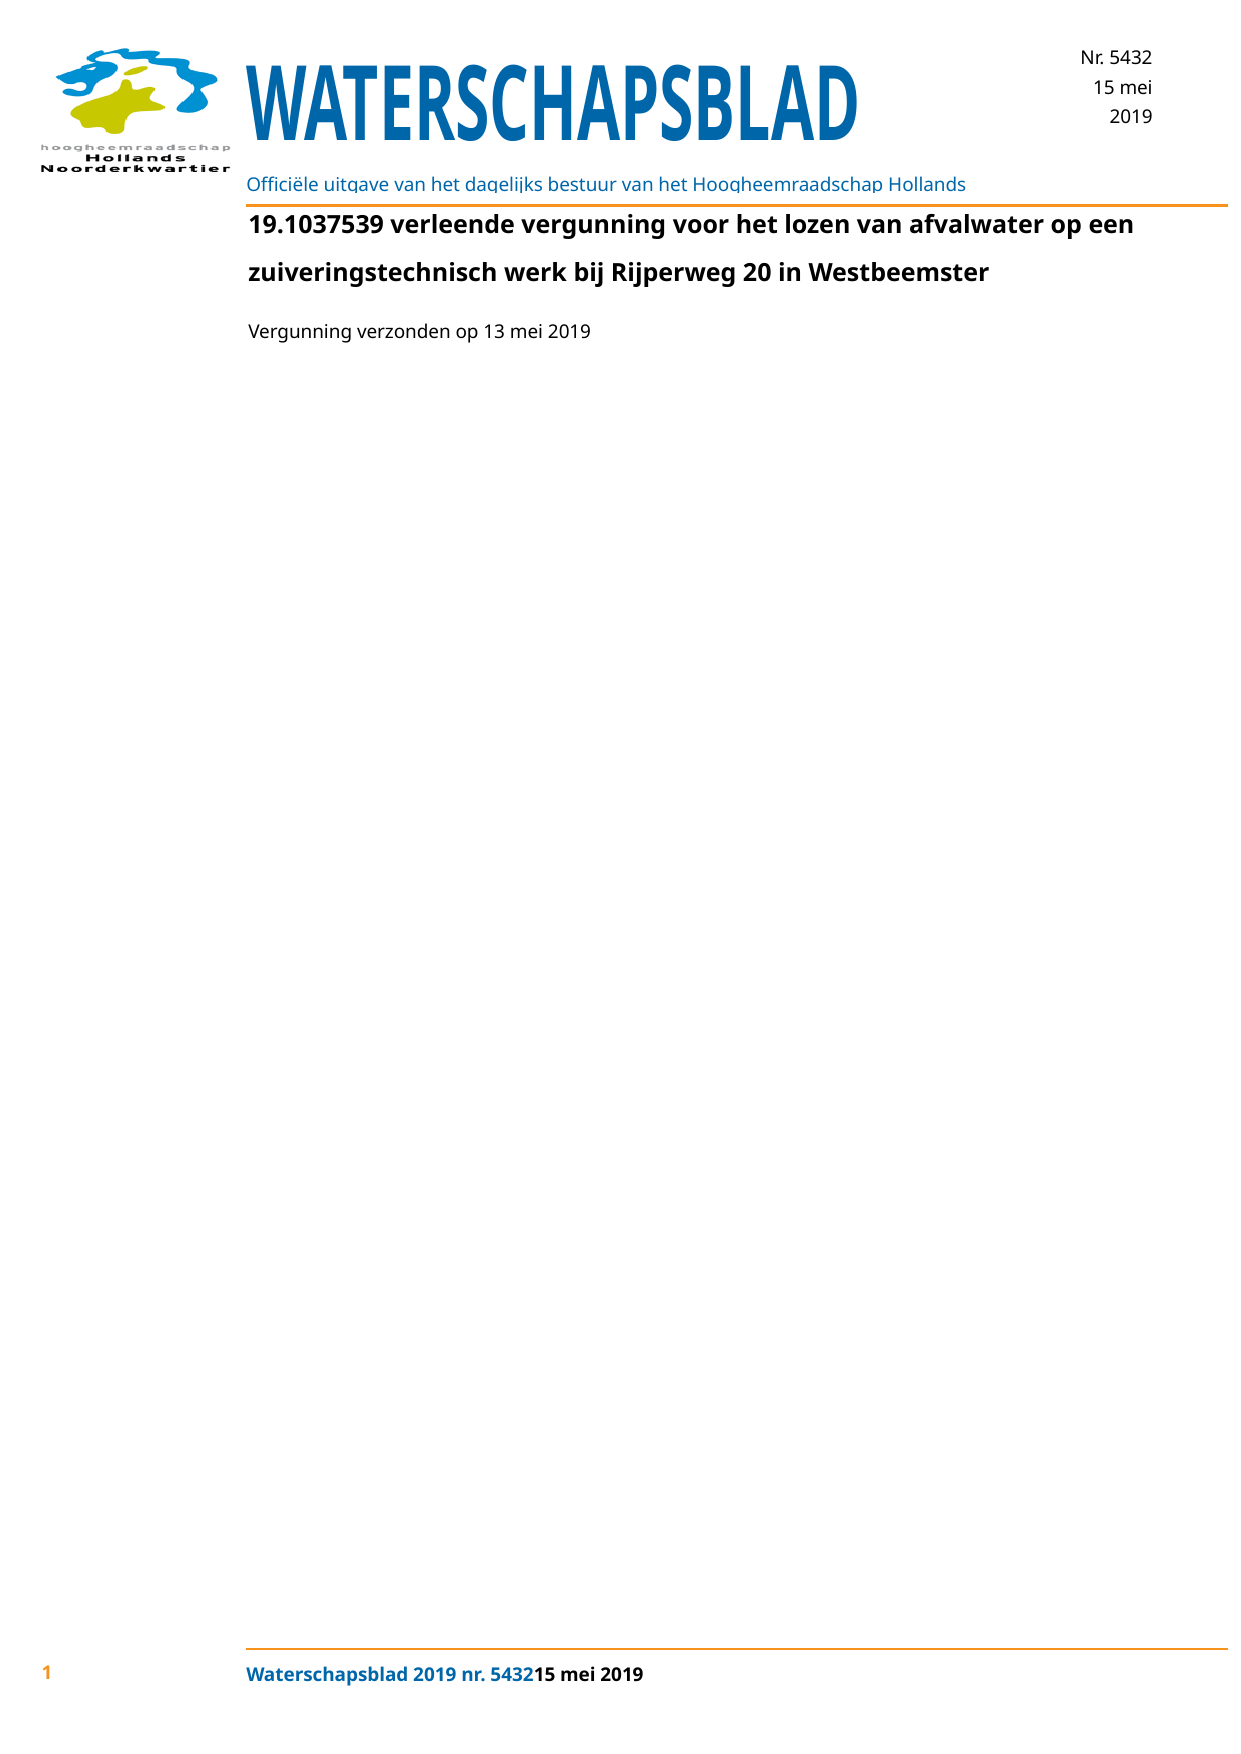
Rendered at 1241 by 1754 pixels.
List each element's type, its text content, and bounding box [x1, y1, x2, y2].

text 19.1037539 verleende vergunning voor het lozen van afvalwater op een zuiveringstechnisch werk bij Rijperweg 20 in Westbeemster [248, 207, 1152, 288]
picture [41, 47, 231, 172]
text Vergunning verzonden op 13 mei 2019 [248, 318, 1152, 344]
